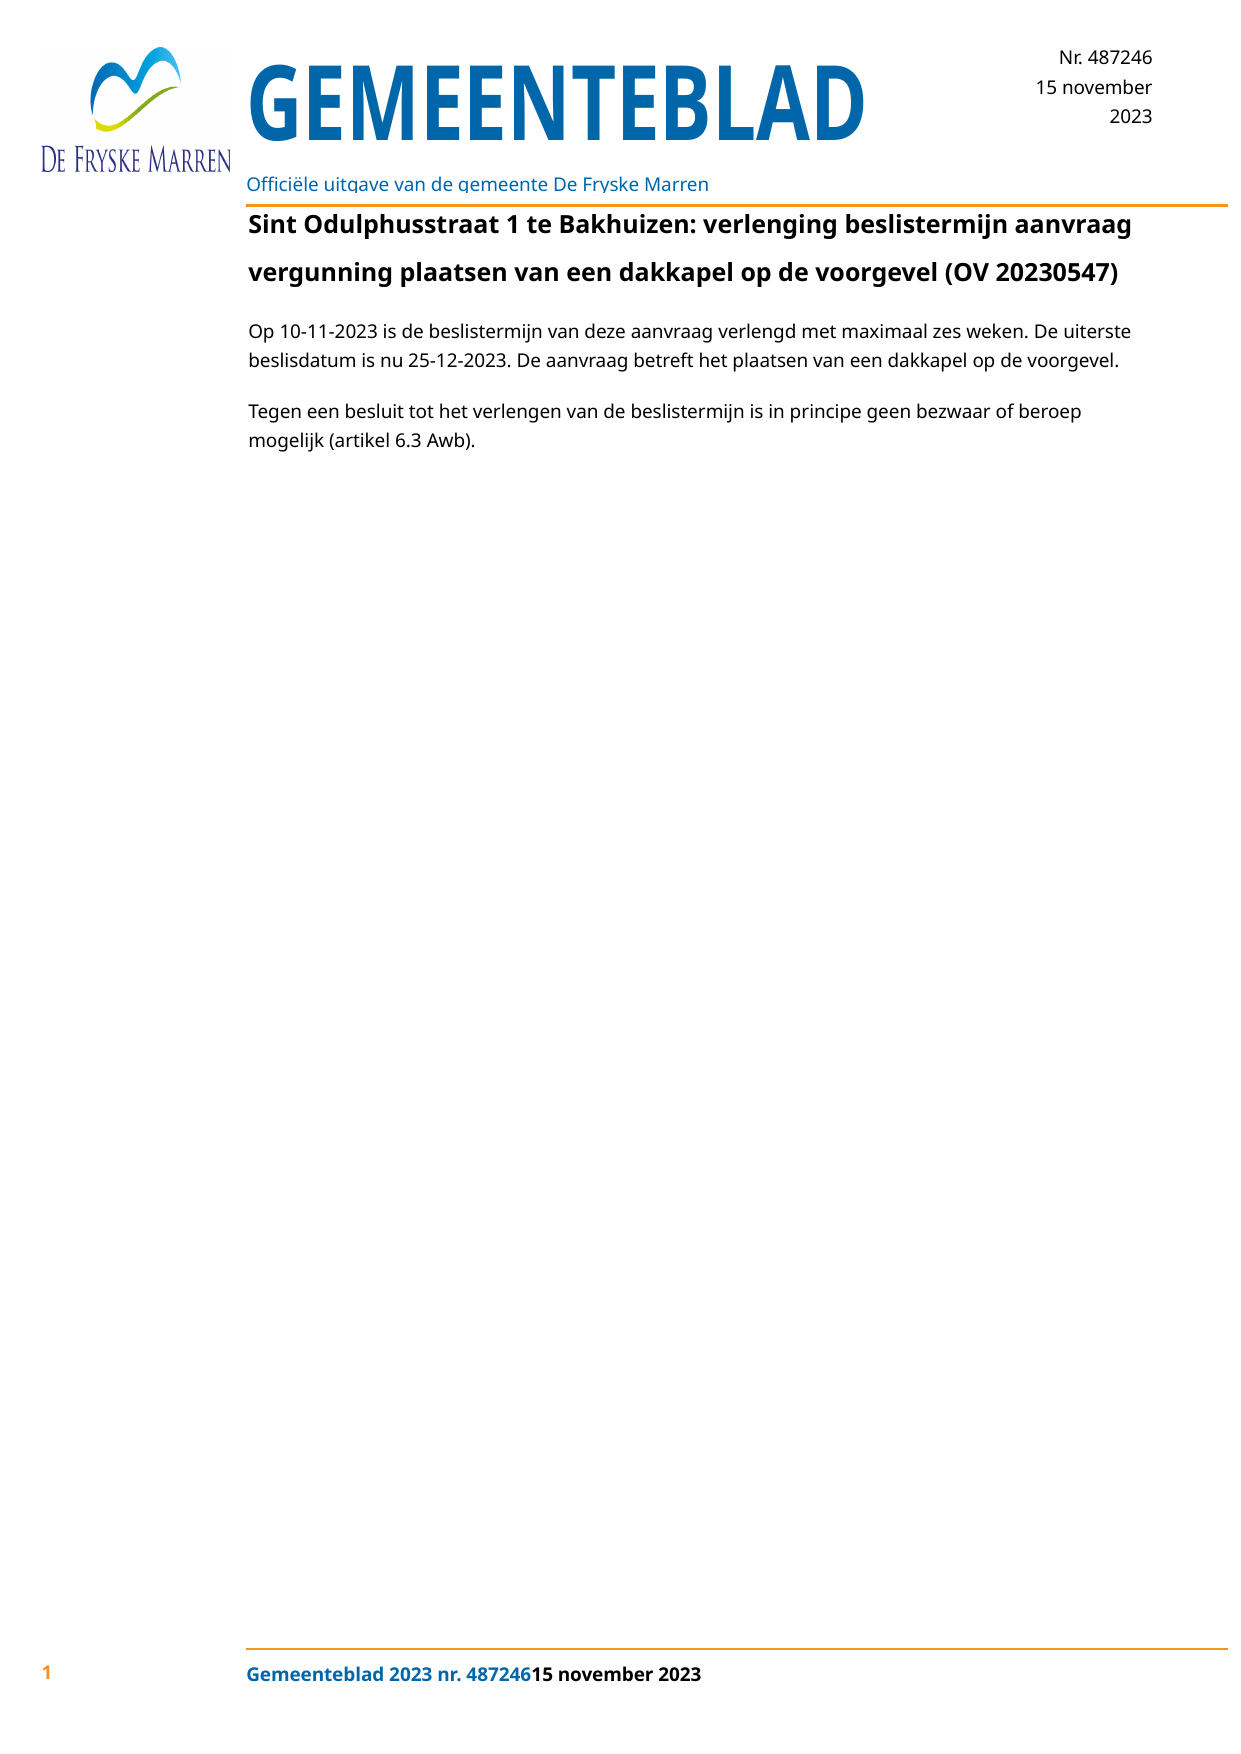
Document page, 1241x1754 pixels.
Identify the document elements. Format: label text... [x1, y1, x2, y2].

text Tegen een besluit tot het verlengen van de beslistermijn is in principe geen bezwaar of beroep mogelijk (artikel 6.3 Awb). [248, 398, 1152, 453]
text Sint Odulphusstraat 1 te Bakhuizen: verlenging beslistermijn aanvraag vergunning plaatsen van een dakkapel op de voorgevel (OV 20230547) [248, 207, 1152, 288]
picture [41, 47, 231, 172]
text Op 10-11-2023 is de beslistermijn van deze aanvraag verlengd met maximaal zes weken. De uiterste beslisdatum is nu 25-12-2023. De aanvraag betreft het plaatsen van een dakkapel op de voorgevel. [248, 318, 1152, 373]
